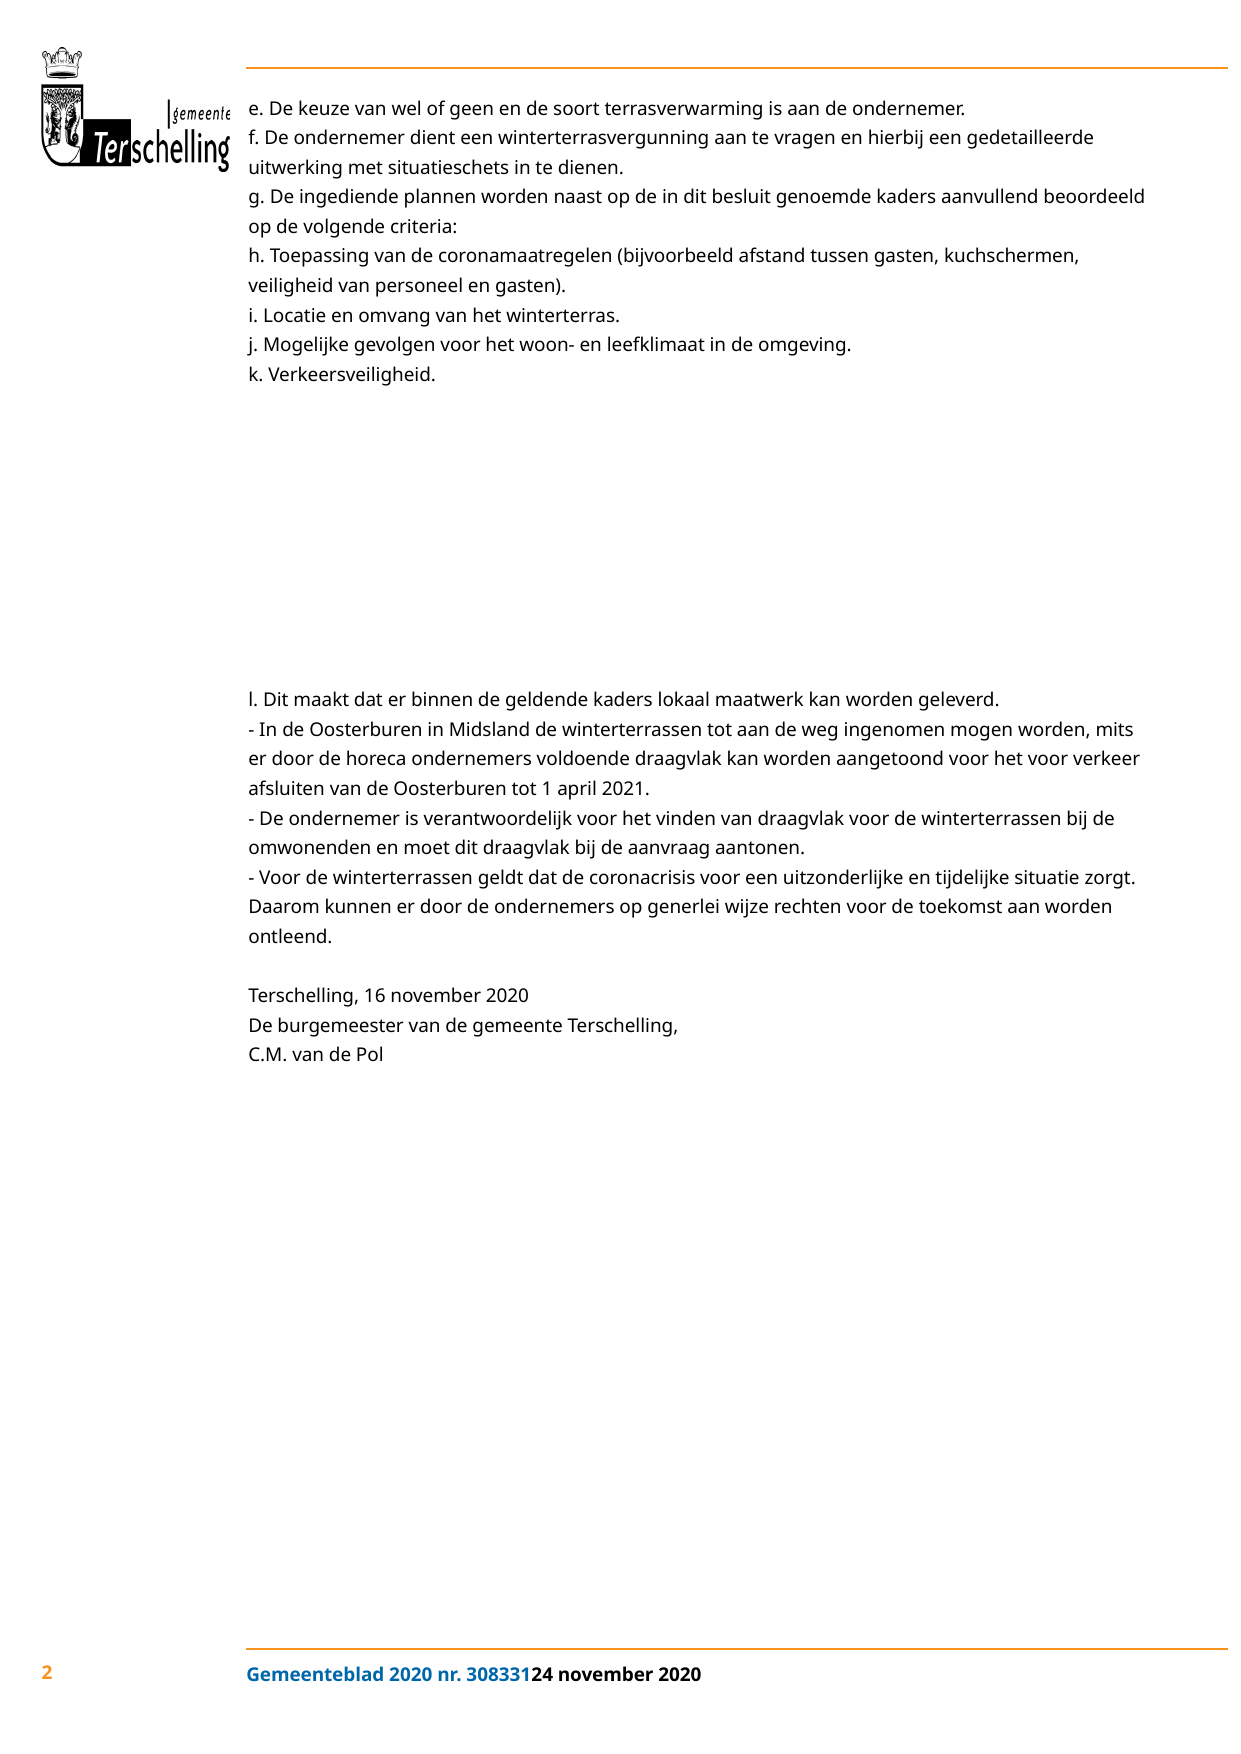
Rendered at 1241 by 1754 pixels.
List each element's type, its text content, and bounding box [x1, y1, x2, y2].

text Terschelling, 16 november 2020 [248, 982, 1152, 1008]
picture [41, 47, 231, 172]
text k. Verkeersveiligheid. [248, 361, 1152, 387]
text - Voor de winterterrassen geldt dat de coronacrisis voor een uitzonderlijke en tijdelijke situatie zorgt. Daarom kunnen er door de ondernemers op generlei wijze rechten voor de toekomst aan worden ontleend. [248, 864, 1152, 949]
text l. Dit maakt dat er binnen de geldende kaders lokaal maatwerk kan worden geleverd. [248, 686, 1152, 712]
text j. Mogelijke gevolgen voor het woon- en leefklimaat in de omgeving. [248, 331, 1152, 357]
text g. De ingediende plannen worden naast op de in dit besluit genoemde kaders aanvullend beoordeeld op de volgende criteria: [248, 183, 1152, 239]
text - In de Oosterburen in Midsland de winterterrassen tot aan de weg ingenomen mogen worden, mits er door de horeca ondernemers voldoende draagvlak kan worden aangetoond voor het voor verkeer afsluiten van de Oosterburen tot 1 april 2021. [248, 716, 1152, 801]
text - De ondernemer is verantwoordelijk voor het vinden van draagvlak voor de winterterrassen bij de omwonenden en moet dit draagvlak bij de aanvraag aantonen. [248, 805, 1152, 860]
text e. De keuze van wel of geen en de soort terrasverwarming is aan de ondernemer. [248, 95, 1152, 121]
text h. Toepassing van de coronamaatregelen (bijvoorbeeld afstand tussen gasten, kuchschermen, veiligheid van personeel en gasten). [248, 243, 1152, 298]
text C.M. van de Pol [248, 1041, 1152, 1067]
text f. De ondernemer dient een winterterrasvergunning aan te vragen en hierbij een gedetailleerde uitwerking met situatieschets in te dienen. [248, 124, 1152, 180]
text i. Locatie en omvang van het winterterras. [248, 302, 1152, 328]
text De burgemeester van de gemeente Terschelling, [248, 1012, 1152, 1038]
